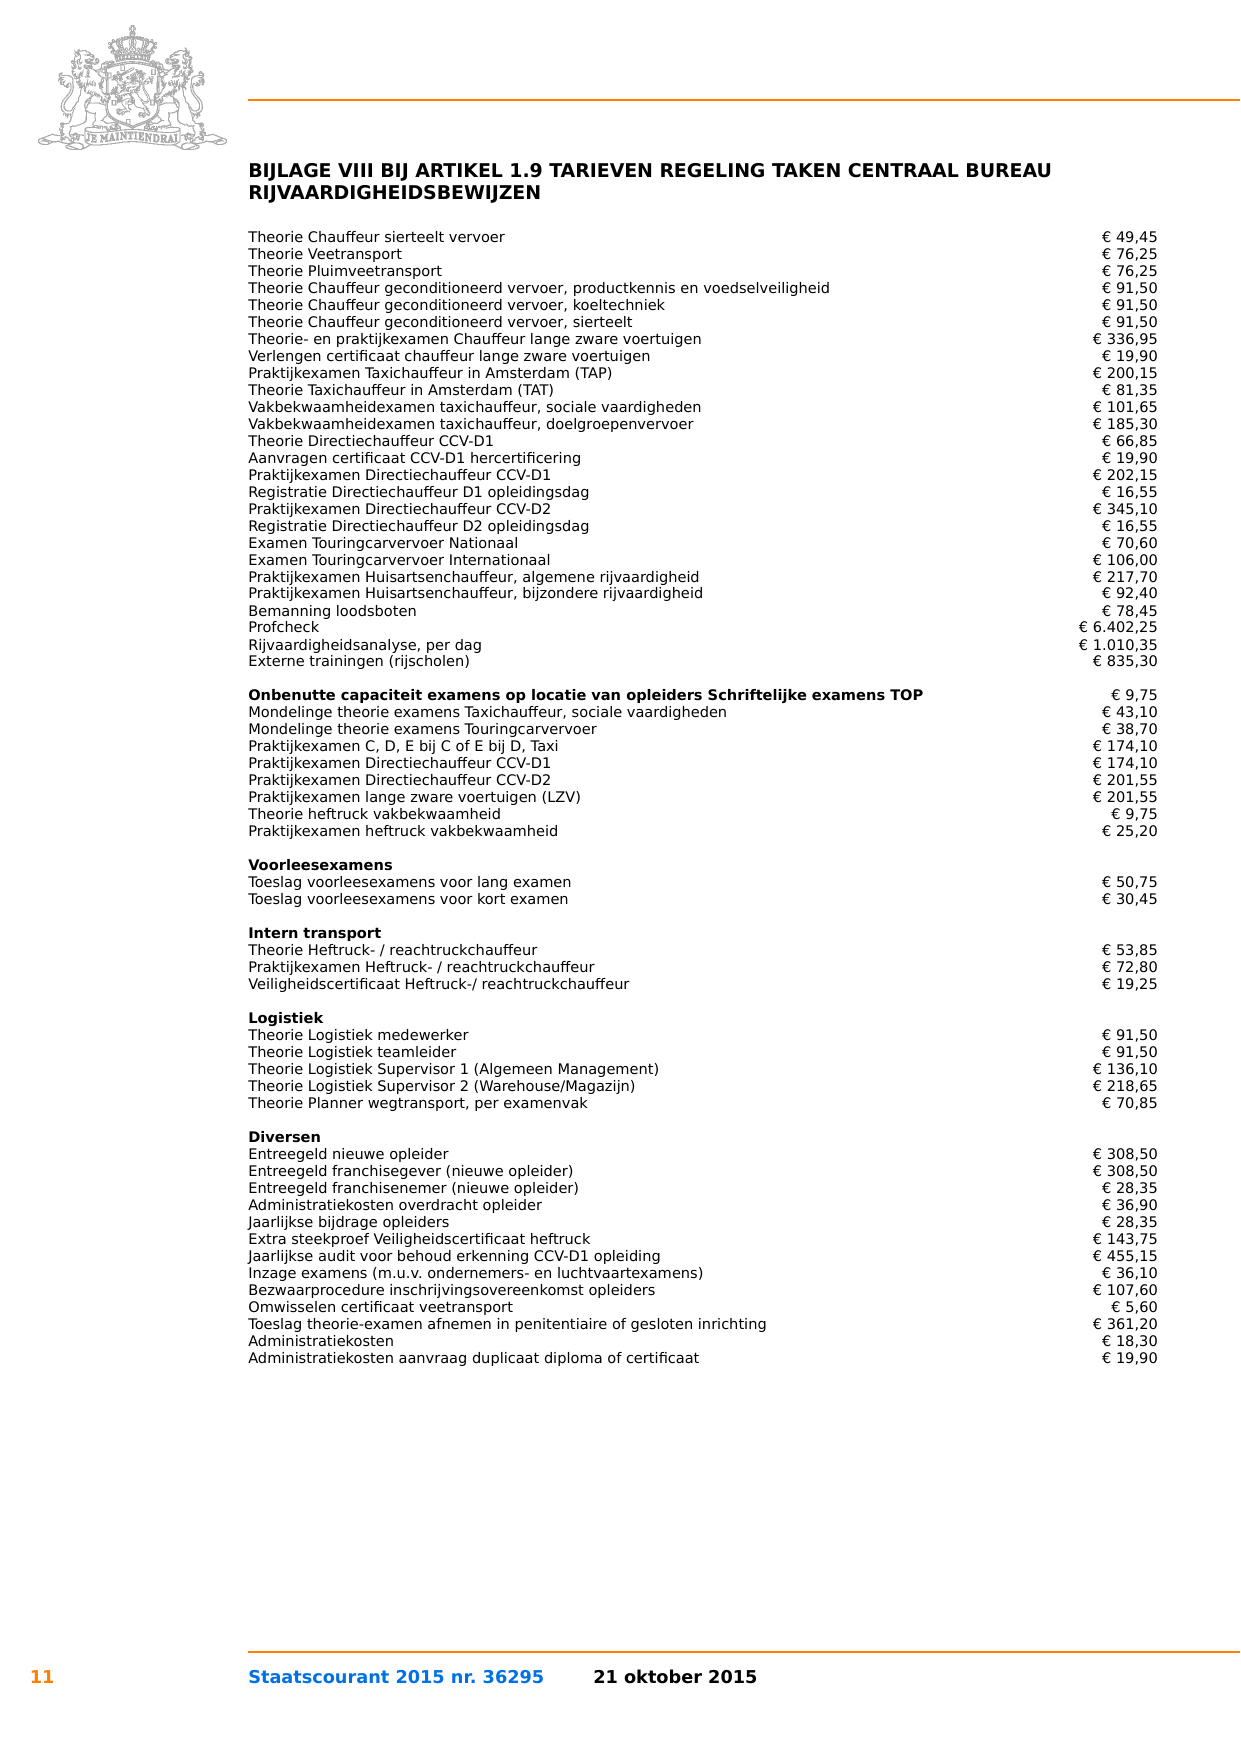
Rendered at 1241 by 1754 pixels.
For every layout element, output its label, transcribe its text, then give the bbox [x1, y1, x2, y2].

table_cell Praktijkexamen Directiechauffeur CCV-D1 [248, 467, 1028, 483]
table_cell € 308,50 [1028, 1146, 1163, 1163]
table_cell Onbenutte capaciteit examens op locatie van opleiders Schriftelijke examens TOP [248, 687, 1028, 704]
table_cell Entreegeld franchisegever (nieuwe opleider) [248, 1163, 1028, 1180]
picture [38, 25, 227, 150]
table_cell Omwisselen certificaat veetransport [248, 1299, 1028, 1316]
table_cell € 835,30 [1028, 653, 1163, 670]
table_cell Theorie Pluimveetransport [248, 263, 1028, 280]
table_cell [1028, 1112, 1163, 1129]
table_cell € 185,30 [1028, 416, 1163, 433]
table_cell Praktijkexamen Huisartsenchauffeur, bijzondere rijvaardigheid [248, 585, 1028, 602]
table_cell Praktijkexamen Directiechauffeur CCV-D1 [248, 755, 1028, 772]
table_cell € 308,50 [1028, 1163, 1163, 1180]
table_cell Administratiekosten aanvraag duplicaat diploma of certificaat [248, 1350, 1028, 1366]
table_cell Praktijkexamen heftruck vakbekwaamheid [248, 823, 1028, 840]
table_cell [1028, 1010, 1163, 1027]
table_cell € 81,35 [1028, 382, 1163, 399]
table_cell € 91,50 [1028, 280, 1163, 297]
table_cell € 106,00 [1028, 551, 1163, 568]
table_cell € 91,50 [1028, 297, 1163, 314]
table_cell Examen Touringcarvervoer Internationaal [248, 551, 1028, 568]
table_cell Administratiekosten overdracht opleider [248, 1197, 1028, 1214]
table_cell Veiligheidscertificaat Heftruck-/ reachtruckchauffeur [248, 976, 1028, 993]
table_cell Intern transport [248, 925, 1028, 942]
table_cell Toeslag voorleesexamens voor kort examen [248, 891, 1028, 908]
table_cell Theorie Logistiek teamleider [248, 1044, 1028, 1061]
table_cell € 19,90 [1028, 348, 1163, 365]
table_cell [248, 670, 1028, 687]
table_cell Mondelinge theorie examens Taxichauffeur, sociale vaardigheden [248, 704, 1028, 721]
table_header Theorie Chauffeur sierteelt vervoer [248, 229, 1028, 246]
table_cell € 28,35 [1028, 1180, 1163, 1197]
table_cell Theorie Logistiek Supervisor 1 (Algemeen Management) [248, 1061, 1028, 1078]
table_cell Theorie Planner wegtransport, per examenvak [248, 1095, 1028, 1112]
table_cell € 16,55 [1028, 518, 1163, 534]
table_cell € 6.402,25 [1028, 619, 1163, 636]
table_cell [248, 1112, 1028, 1129]
table_cell € 72,80 [1028, 959, 1163, 976]
table_cell € 136,10 [1028, 1061, 1163, 1078]
table_cell Diversen [248, 1129, 1028, 1146]
table_cell Bemanning loodsboten [248, 603, 1028, 619]
table_cell Theorie Taxichauffeur in Amsterdam (TAT) [248, 382, 1028, 399]
table_cell Logistiek [248, 1010, 1028, 1027]
table_cell € 174,10 [1028, 755, 1163, 772]
table_cell € 50,75 [1028, 874, 1163, 891]
table_cell Theorie Chauffeur geconditioneerd vervoer, sierteelt [248, 314, 1028, 331]
table_cell € 336,95 [1028, 331, 1163, 348]
table_cell € 53,85 [1028, 942, 1163, 959]
table_cell € 218,65 [1028, 1078, 1163, 1095]
table_cell € 19,25 [1028, 976, 1163, 993]
table_cell € 91,50 [1028, 1044, 1163, 1061]
table_cell € 91,50 [1028, 314, 1163, 331]
table_cell Jaarlijkse bijdrage opleiders [248, 1214, 1028, 1231]
table_cell Verlengen certificaat chauffeur lange zware voertuigen [248, 348, 1028, 365]
table_cell € 217,70 [1028, 569, 1163, 585]
table_cell Praktijkexamen Directiechauffeur CCV-D2 [248, 772, 1028, 789]
table_cell [248, 840, 1028, 857]
table_cell € 143,75 [1028, 1231, 1163, 1248]
table_cell € 345,10 [1028, 501, 1163, 517]
table_cell € 16,55 [1028, 484, 1163, 501]
table_cell € 36,90 [1028, 1197, 1163, 1214]
subtitle BIJLAGE VIII BIJ ARTIKEL 1.9 TARIEVEN REGELING TAKEN CENTRAAL BUREAU RIJVAARDIGHEIDSBEWIJZEN [248, 160, 1163, 204]
table_cell € 1.010,35 [1028, 636, 1163, 653]
table_cell [1028, 670, 1163, 687]
table_cell € 5,60 [1028, 1299, 1163, 1316]
table_cell Entreegeld nieuwe opleider [248, 1146, 1028, 1163]
table_cell Voorleesexamens [248, 857, 1028, 874]
table_cell Toeslag voorleesexamens voor lang examen [248, 874, 1028, 891]
table_cell Theorie Veetransport [248, 246, 1028, 263]
table_cell € 92,40 [1028, 585, 1163, 602]
table_cell Bezwaarprocedure inschrijvingsovereenkomst opleiders [248, 1282, 1028, 1298]
table_cell Toeslag theorie-examen afnemen in penitentiaire of gesloten inrichting [248, 1316, 1028, 1332]
table_cell Praktijkexamen Taxichauffeur in Amsterdam (TAP) [248, 365, 1028, 382]
table_cell € 30,45 [1028, 891, 1163, 908]
table_cell € 107,60 [1028, 1282, 1163, 1298]
table_cell € 101,65 [1028, 399, 1163, 416]
table_cell € 202,15 [1028, 467, 1163, 483]
table_cell Externe trainingen (rijscholen) [248, 653, 1028, 670]
table_cell Praktijkexamen Huisartsenchauffeur, algemene rijvaardigheid [248, 569, 1028, 585]
table_cell € 28,35 [1028, 1214, 1163, 1231]
table_cell [1028, 857, 1163, 874]
table_cell € 201,55 [1028, 772, 1163, 789]
table_cell € 43,10 [1028, 704, 1163, 721]
table_cell € 455,15 [1028, 1248, 1163, 1264]
table_cell € 361,20 [1028, 1316, 1163, 1332]
table_cell [1028, 993, 1163, 1010]
table_cell € 78,45 [1028, 603, 1163, 619]
table_cell Registratie Directiechauffeur D2 opleidingsdag [248, 518, 1028, 534]
table_cell € 76,25 [1028, 246, 1163, 263]
table_cell Rijvaardigheidsanalyse, per dag [248, 636, 1028, 653]
table_cell € 91,50 [1028, 1027, 1163, 1044]
table_cell Praktijkexamen lange zware voertuigen (LZV) [248, 789, 1028, 806]
table_cell Theorie Heftruck- / reachtruckchauffeur [248, 942, 1028, 959]
table_cell [1028, 925, 1163, 942]
table_cell Inzage examens (m.u.v. ondernemers- en luchtvaartexamens) [248, 1265, 1028, 1282]
table_cell [248, 993, 1028, 1010]
table_cell Theorie Chauffeur geconditioneerd vervoer, productkennis en voedselveiligheid [248, 280, 1028, 297]
table_cell € 19,90 [1028, 1350, 1163, 1366]
table_cell Examen Touringcarvervoer Nationaal [248, 535, 1028, 551]
table_cell € 38,70 [1028, 721, 1163, 738]
table_cell € 70,60 [1028, 535, 1163, 551]
table_cell € 70,85 [1028, 1095, 1163, 1112]
table_cell Administratiekosten [248, 1333, 1028, 1349]
table_cell Theorie Logistiek Supervisor 2 (Warehouse/Magazijn) [248, 1078, 1028, 1095]
table_cell Theorie heftruck vakbekwaamheid [248, 806, 1028, 823]
table_cell € 25,20 [1028, 823, 1163, 840]
table_cell € 200,15 [1028, 365, 1163, 382]
table_cell Theorie Chauffeur geconditioneerd vervoer, koeltechniek [248, 297, 1028, 314]
table_cell [1028, 840, 1163, 857]
table_cell Vakbekwaamheidexamen taxichauffeur, sociale vaardigheden [248, 399, 1028, 416]
table_cell Profcheck [248, 619, 1028, 636]
table_cell Entreegeld franchisenemer (nieuwe opleider) [248, 1180, 1028, 1197]
table_cell € 9,75 [1028, 806, 1163, 823]
table_cell Vakbekwaamheidexamen taxichauffeur, doelgroepenvervoer [248, 416, 1028, 433]
table_cell € 9,75 [1028, 687, 1163, 704]
table_cell € 174,10 [1028, 738, 1163, 755]
table_cell Theorie Logistiek medewerker [248, 1027, 1028, 1044]
table_cell Mondelinge theorie examens Touringcarvervoer [248, 721, 1028, 738]
table_cell Extra steekproef Veiligheidscertificaat heftruck [248, 1231, 1028, 1248]
table_cell Praktijkexamen Directiechauffeur CCV-D2 [248, 501, 1028, 517]
table_cell [1028, 908, 1163, 925]
table_cell € 66,85 [1028, 433, 1163, 449]
table_cell Theorie Directiechauffeur CCV-D1 [248, 433, 1028, 449]
table_cell € 19,90 [1028, 450, 1163, 467]
table_cell [1028, 1129, 1163, 1146]
table_cell Aanvragen certificaat CCV-D1 hercertificering [248, 450, 1028, 467]
table_cell [248, 908, 1028, 925]
table_cell € 36,10 [1028, 1265, 1163, 1282]
table_cell Praktijkexamen Heftruck- / reachtruckchauffeur [248, 959, 1028, 976]
table_cell € 18,30 [1028, 1333, 1163, 1349]
table_cell Jaarlijkse audit voor behoud erkenning CCV-D1 opleiding [248, 1248, 1028, 1264]
table_cell Registratie Directiechauffeur D1 opleidingsdag [248, 484, 1028, 501]
table_cell Theorie- en praktijkexamen Chauffeur lange zware voertuigen [248, 331, 1028, 348]
table_header € 49,45 [1028, 229, 1163, 246]
table_cell € 76,25 [1028, 263, 1163, 280]
table_cell € 201,55 [1028, 789, 1163, 806]
table_cell Praktijkexamen C, D, E bij C of E bij D, Taxi [248, 738, 1028, 755]
